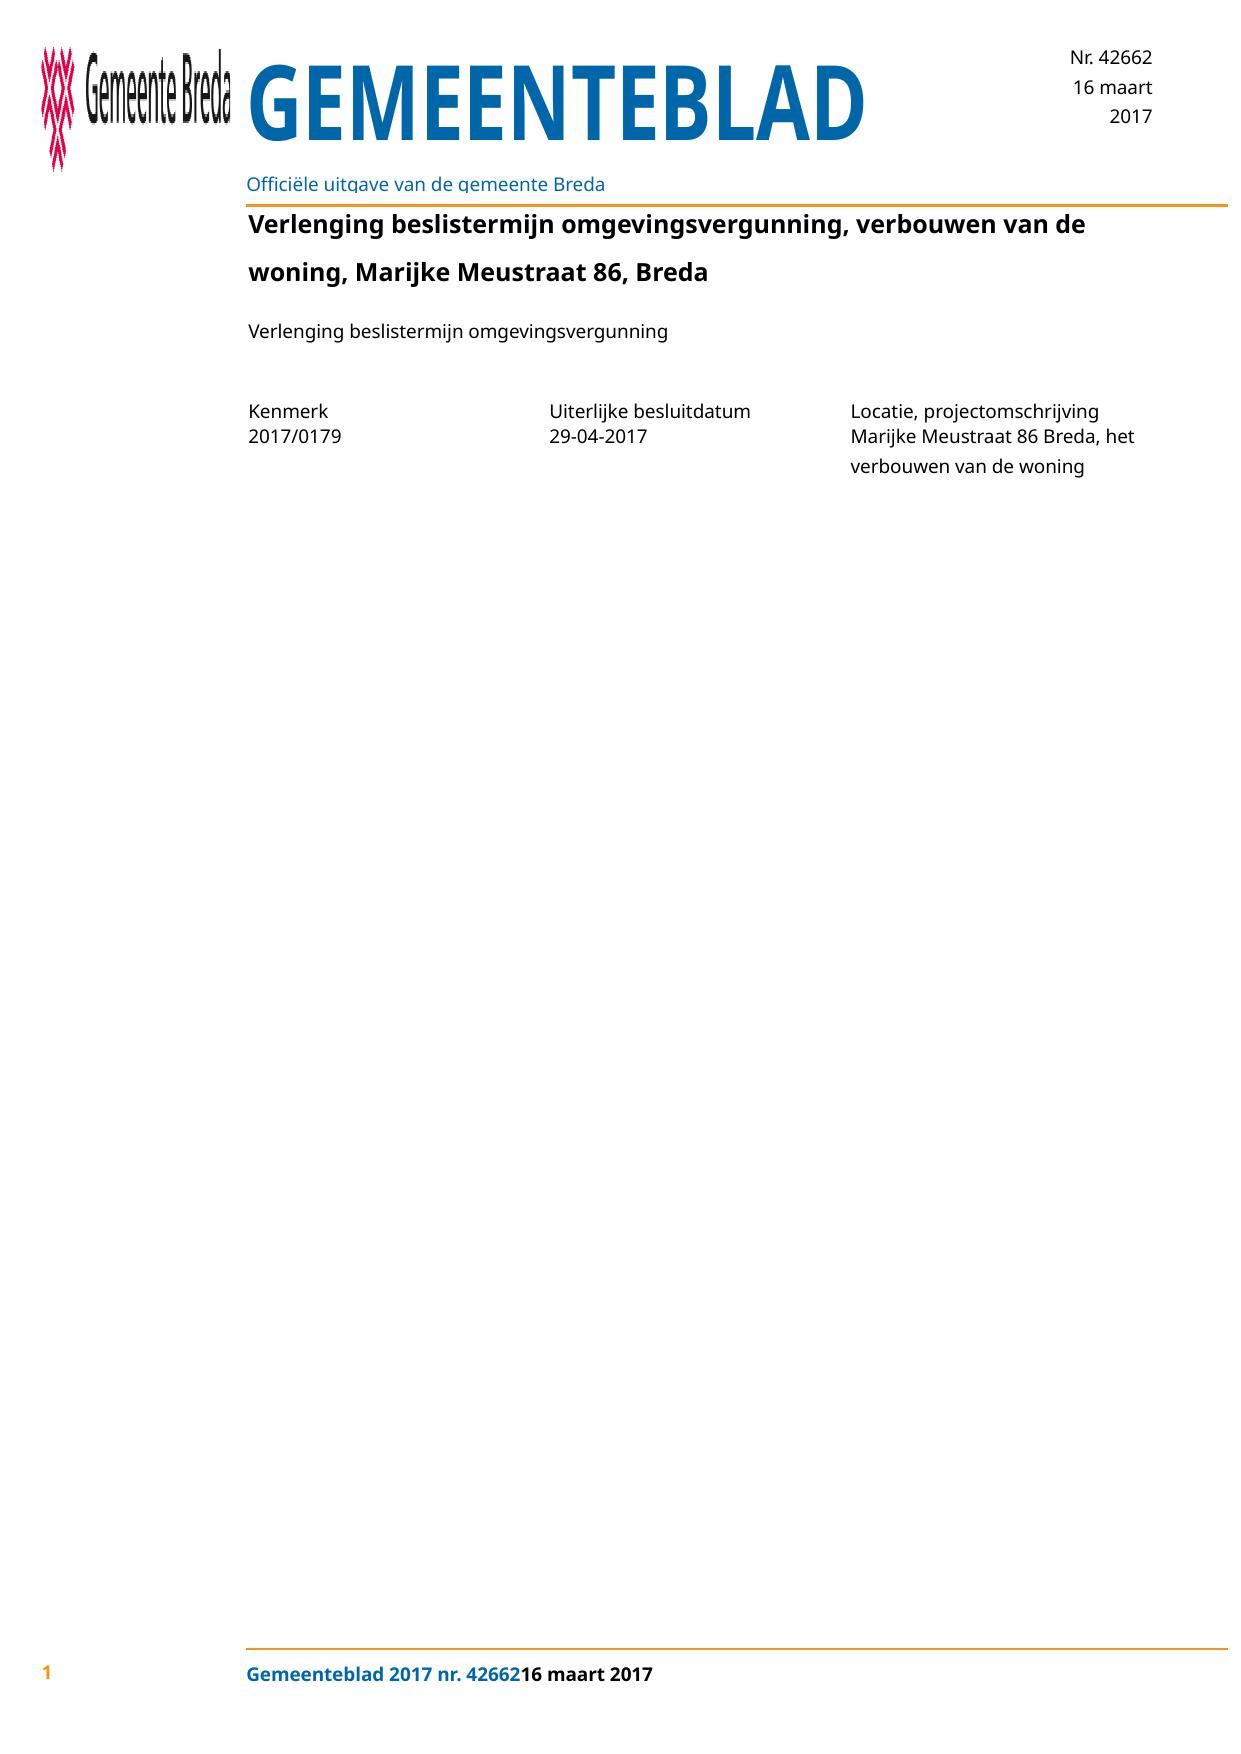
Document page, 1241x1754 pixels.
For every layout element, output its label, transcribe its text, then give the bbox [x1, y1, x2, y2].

table_header Locatie, projectomschrijving [850, 398, 1152, 424]
table_header Uiterlijke besluitdatum [549, 398, 850, 424]
picture [41, 47, 231, 172]
table_cell 2017/0179 [248, 424, 549, 479]
table_header Kenmerk [248, 398, 549, 424]
table_cell 29-04-2017 [549, 424, 850, 479]
text Verlenging beslistermijn omgevingsvergunning, verbouwen van de woning, Marijke Meustraat 86, Breda [248, 207, 1152, 288]
text Verlenging beslistermijn omgevingsvergunning [248, 318, 1152, 344]
table_cell Marijke Meustraat 86 Breda, het verbouwen van de woning [850, 424, 1152, 479]
